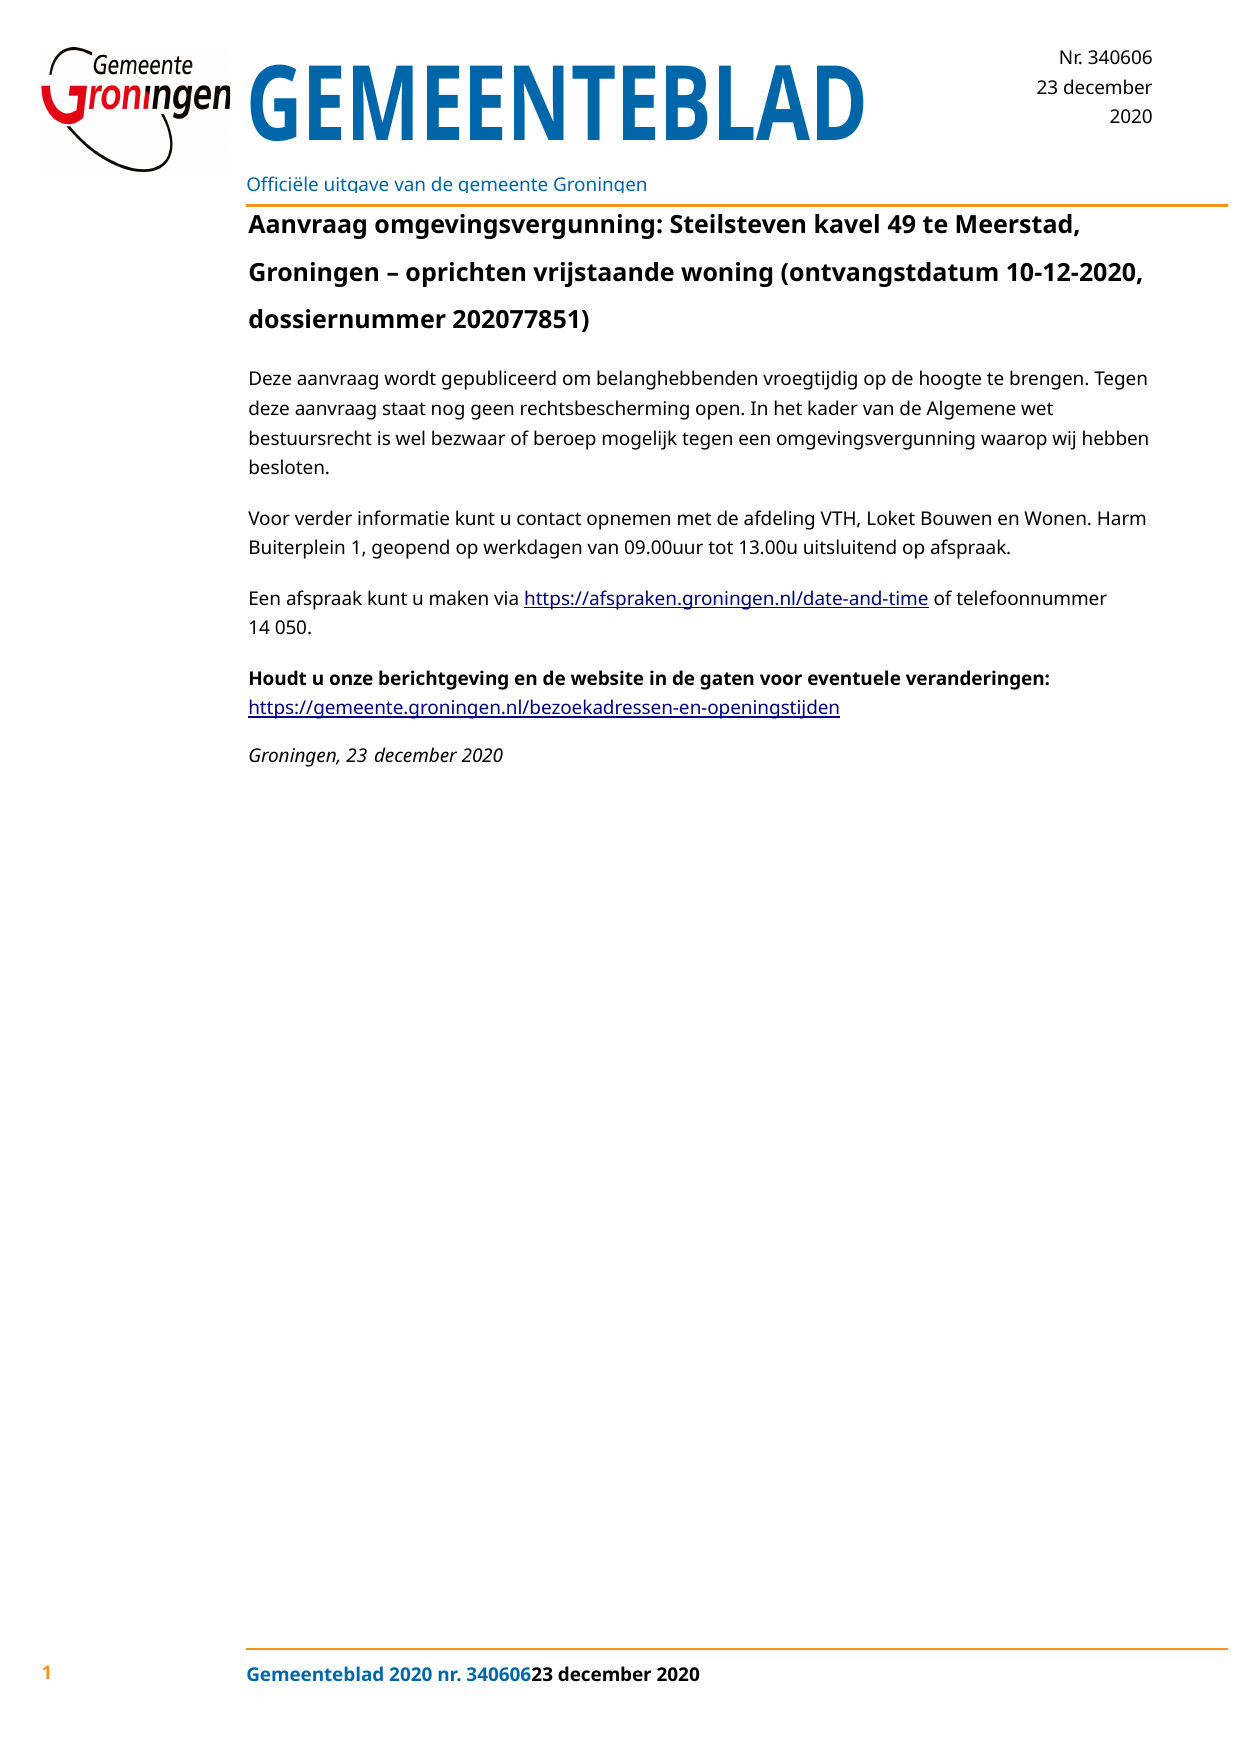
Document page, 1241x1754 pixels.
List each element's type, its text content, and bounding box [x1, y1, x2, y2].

text Houdt u onze berichtgeving en de website in de gaten voor eventuele veranderingen: https://gemeente.groningen.nl/bezoekadressen-en-openingstijden [248, 665, 1152, 720]
picture [41, 47, 231, 172]
text Aanvraag omgevingsvergunning: Steilsteven kavel 49 te Meerstad, Groningen – oprichten vrijstaande woning (ontvangstdatum 10-12-2020, dossiernummer 202077851) [248, 207, 1152, 336]
text Groningen, 23 december 2020 [248, 742, 1152, 768]
text Een afspraak kunt u maken via https://afspraken.groningen.nl/date-and-time of telefoonnummer 14 050. [248, 585, 1152, 640]
text Voor verder informatie kunt u contact opnemen met de afdeling VTH, Loket Bouwen en Wonen. Harm Buiterplein 1, geopend op werkdagen van 09.00uur tot 13.00u uitsluitend op afspraak. [248, 505, 1152, 560]
text Deze aanvraag wordt gepubliceerd om belanghebbenden vroegtijdig op de hoogte te brengen. Tegen deze aanvraag staat nog geen rechtsbescherming open. In het kader van de Algemene wet bestuursrecht is wel bezwaar of beroep mogelijk tegen een omgevingsvergunning waarop wij hebben besloten. [248, 366, 1152, 480]
